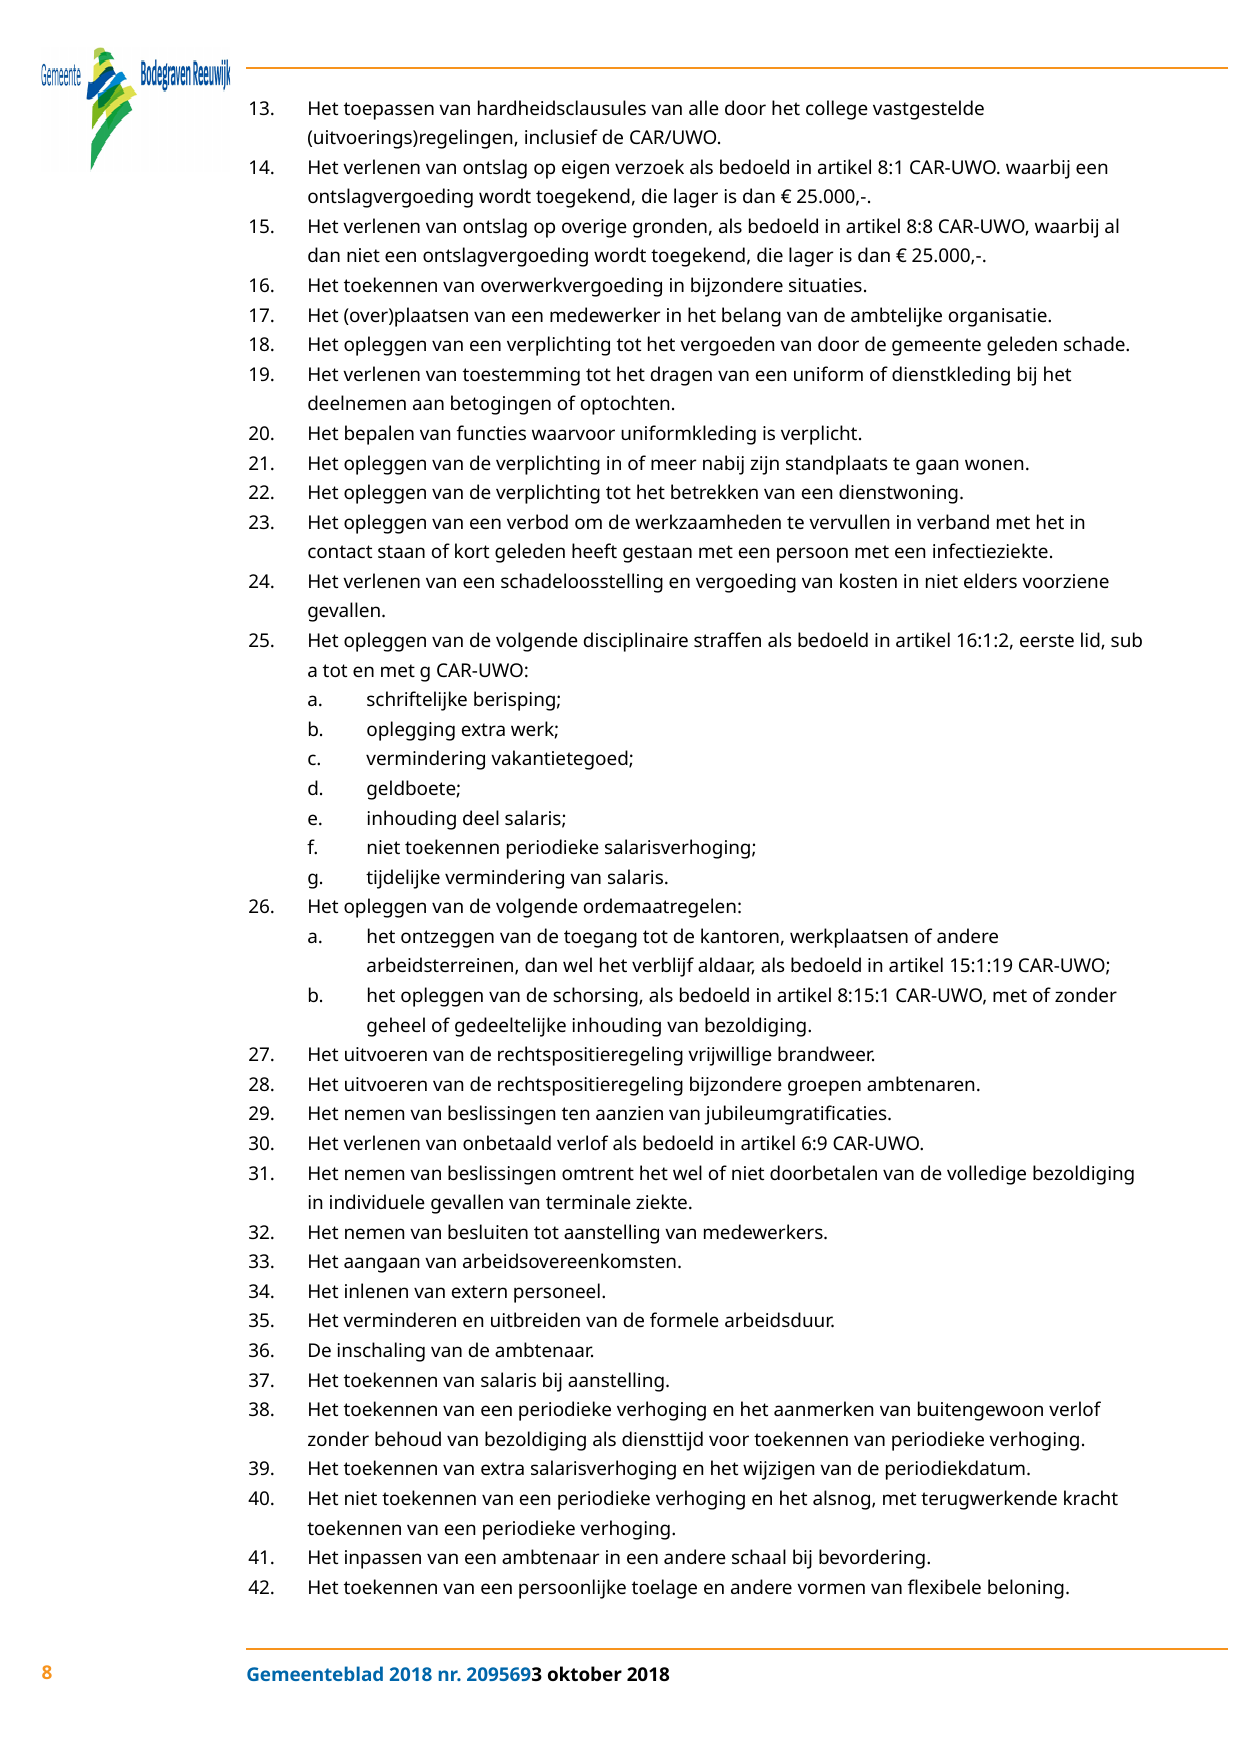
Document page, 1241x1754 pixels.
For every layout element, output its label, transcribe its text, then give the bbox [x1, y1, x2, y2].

list Het toekennen van overwerkvergoeding in bijzondere situaties. [248, 272, 1152, 298]
list het opleggen van de schorsing, als bedoeld in artikel 8:15:1 CAR-UWO, met of zonder geheel of gedeeltelijke inhouding van bezoldiging. [307, 982, 1152, 1038]
list Het toekennen van een periodieke verhoging en het aanmerken van buitengewoon verlof zonder behoud van bezoldiging als diensttijd voor toekennen van periodieke verhoging. [248, 1396, 1152, 1452]
list geldboete; [307, 775, 1152, 801]
list oplegging extra werk; [307, 716, 1152, 742]
list Het uitvoeren van de rechtspositieregeling bijzondere groepen ambtenaren. [248, 1071, 1152, 1097]
list Het verlenen van ontslag op overige gronden, als bedoeld in artikel 8:8 CAR-UWO, waarbij al dan niet een ontslagvergoeding wordt toegekend, die lager is dan € 25.000,-. [248, 213, 1152, 268]
list Het bepalen van functies waarvoor uniformkleding is verplicht. [248, 420, 1152, 446]
list Het inpassen van een ambtenaar in een andere schaal bij bevordering. [248, 1544, 1152, 1570]
list schriftelijke berisping; [307, 686, 1152, 712]
list Het verlenen van een schadeloosstelling en vergoeding van kosten in niet elders voorziene gevallen. [248, 568, 1152, 623]
list Het opleggen van de verplichting in of meer nabij zijn standplaats te gaan wonen. [248, 450, 1152, 476]
list Het opleggen van de volgende ordemaatregelen: [248, 893, 1152, 919]
list Het opleggen van de volgende disciplinaire straffen als bedoeld in artikel 16:1:2, eerste lid, sub a tot en met g CAR-UWO: [248, 627, 1152, 683]
picture [41, 47, 231, 172]
list Het nemen van besluiten tot aanstelling van medewerkers. [248, 1219, 1152, 1245]
list Het nemen van beslissingen ten aanzien van jubileumgratificaties. [248, 1101, 1152, 1126]
list Het nemen van beslissingen omtrent het wel of niet doorbetalen van de volledige bezoldiging in individuele gevallen van terminale ziekte. [248, 1160, 1152, 1215]
list Het uitvoeren van de rechtspositieregeling vrijwillige brandweer. [248, 1041, 1152, 1067]
list Het toekennen van een persoonlijke toelage en andere vormen van flexibele beloning. [248, 1574, 1152, 1600]
list Het inlenen van extern personeel. [248, 1278, 1152, 1304]
list vermindering vakantietegoed; [307, 746, 1152, 771]
list Het verminderen en uitbreiden van de formele arbeidsduur. [248, 1308, 1152, 1333]
list Het toepassen van hardheidsclausules van alle door het college vastgestelde (uitvoerings)regelingen, inclusief de CAR/UWO. [248, 95, 1152, 150]
list Het niet toekennen van een periodieke verhoging en het alsnog, met terugwerkende kracht toekennen van een periodieke verhoging. [248, 1485, 1152, 1541]
list Het opleggen van de verplichting tot het betrekken van een dienstwoning. [248, 479, 1152, 505]
list Het verlenen van toestemming tot het dragen van een uniform of dienstkleding bij het deelnemen aan betogingen of optochten. [248, 361, 1152, 416]
list het ontzeggen van de toegang tot de kantoren, werkplaatsen of andere arbeidsterreinen, dan wel het verblijf aldaar, als bedoeld in artikel 15:1:19 CAR-UWO; [307, 923, 1152, 978]
list tijdelijke vermindering van salaris. [307, 864, 1152, 890]
list Het verlenen van ontslag op eigen verzoek als bedoeld in artikel 8:1 CAR-UWO. waarbij een ontslagvergoeding wordt toegekend, die lager is dan € 25.000,-. [248, 154, 1152, 209]
list Het aangaan van arbeidsovereenkomsten. [248, 1248, 1152, 1274]
list Het (over)plaatsen van een medewerker in het belang van de ambtelijke organisatie. [248, 302, 1152, 328]
list Het opleggen van een verplichting tot het vergoeden van door de gemeente geleden schade. [248, 331, 1152, 357]
list Het toekennen van extra salarisverhoging en het wijzigen van de periodiekdatum. [248, 1456, 1152, 1481]
list niet toekennen periodieke salarisverhoging; [307, 834, 1152, 860]
list Het toekennen van salaris bij aanstelling. [248, 1367, 1152, 1393]
list inhouding deel salaris; [307, 805, 1152, 831]
list Het opleggen van een verbod om de werkzaamheden te vervullen in verband met het in contact staan of kort geleden heeft gestaan met een persoon met een infectieziekte. [248, 509, 1152, 564]
list Het verlenen van onbetaald verlof als bedoeld in artikel 6:9 CAR-UWO. [248, 1130, 1152, 1156]
list De inschaling van de ambtenaar. [248, 1337, 1152, 1363]
